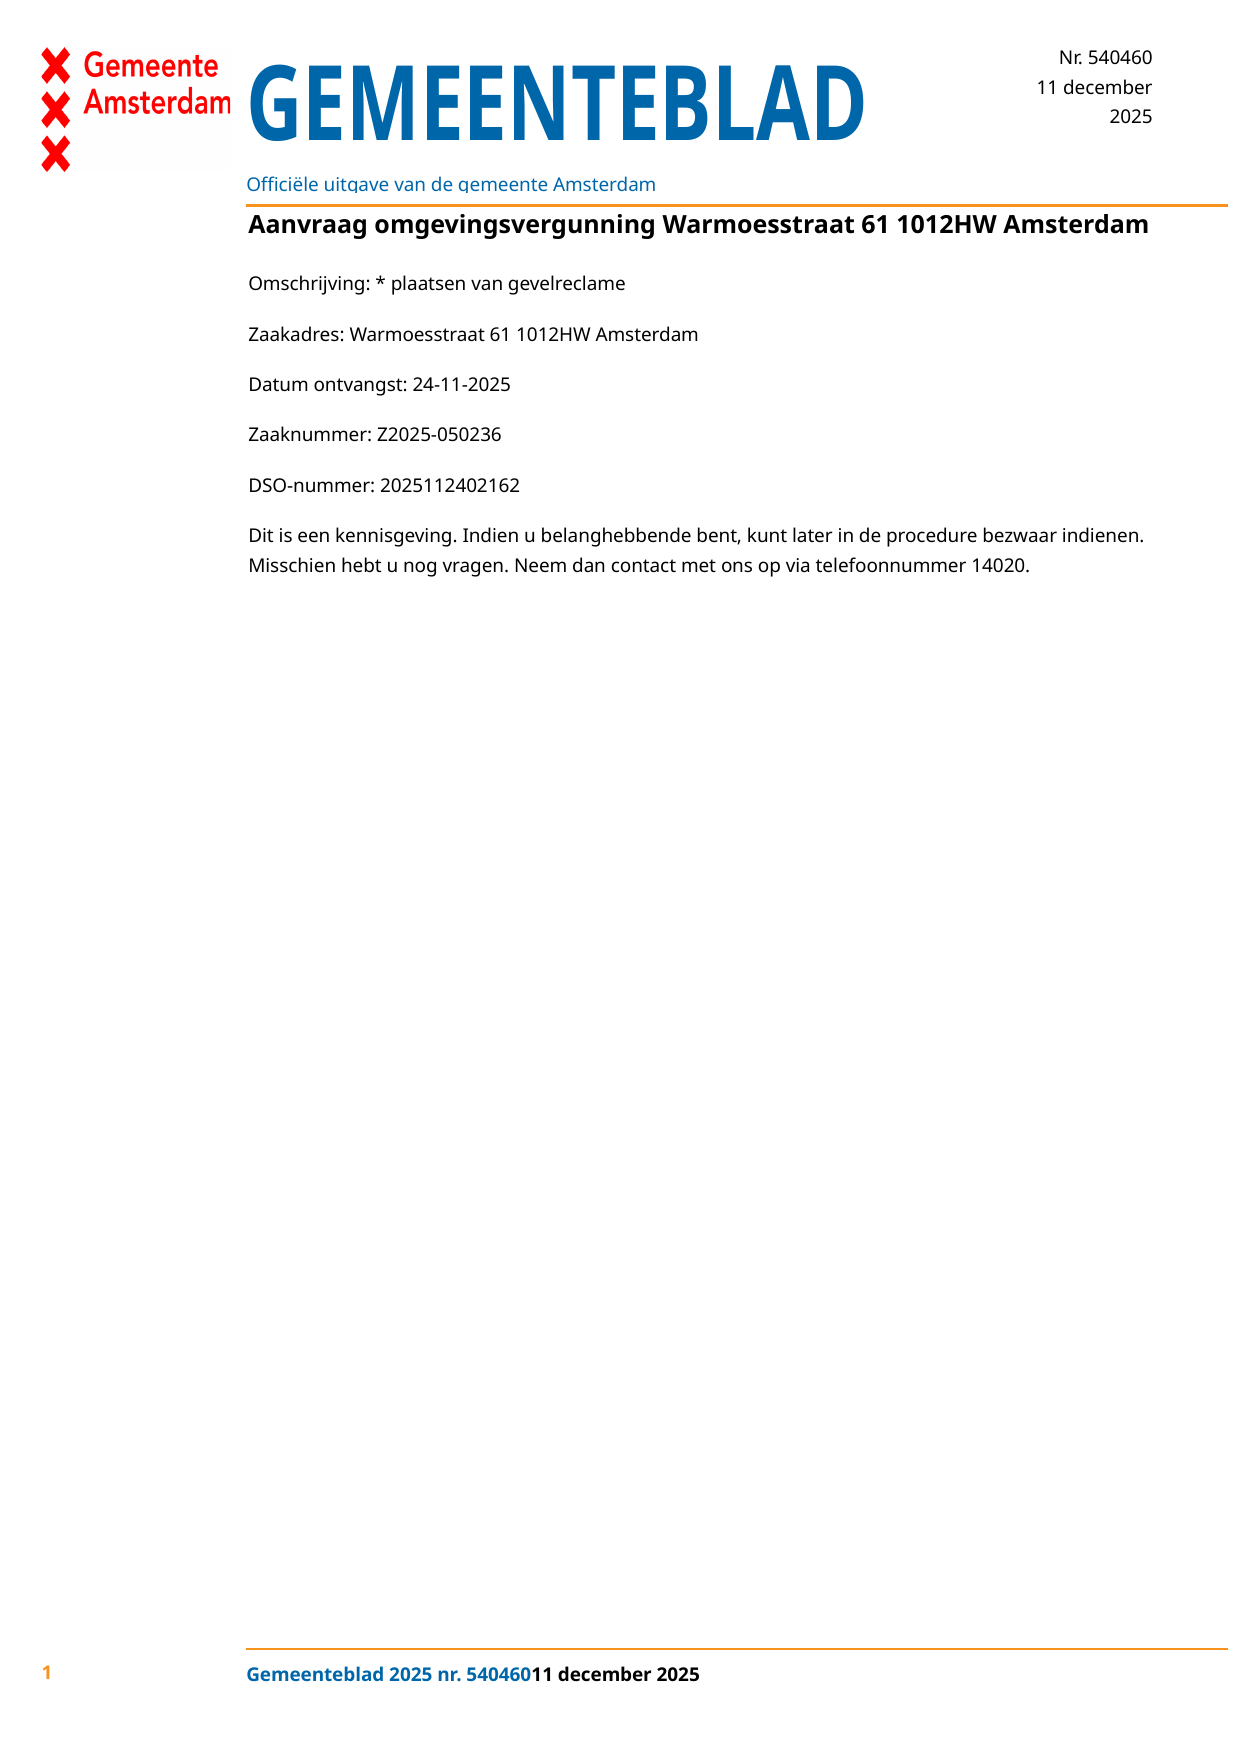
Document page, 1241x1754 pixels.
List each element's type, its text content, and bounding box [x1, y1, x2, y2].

picture [41, 47, 231, 172]
text DSO-nummer: 2025112402162 [248, 472, 1152, 498]
text Zaakadres: Warmoesstraat 61 1012HW Amsterdam [248, 321, 1152, 346]
text Dit is een kennisgeving. Indien u belanghebbende bent, kunt later in de procedure bezwaar indienen. Misschien hebt u nog vragen. Neem dan contact met ons op via telefoonnummer 14020. [248, 522, 1152, 578]
text Omschrijving: * plaatsen van gevelreclame [248, 270, 1152, 296]
text Datum ontvangst: 24-11-2025 [248, 371, 1152, 397]
text Zaaknummer: Z2025-050236 [248, 422, 1152, 447]
text Aanvraag omgevingsvergunning Warmoesstraat 61 1012HW Amsterdam [248, 207, 1152, 241]
